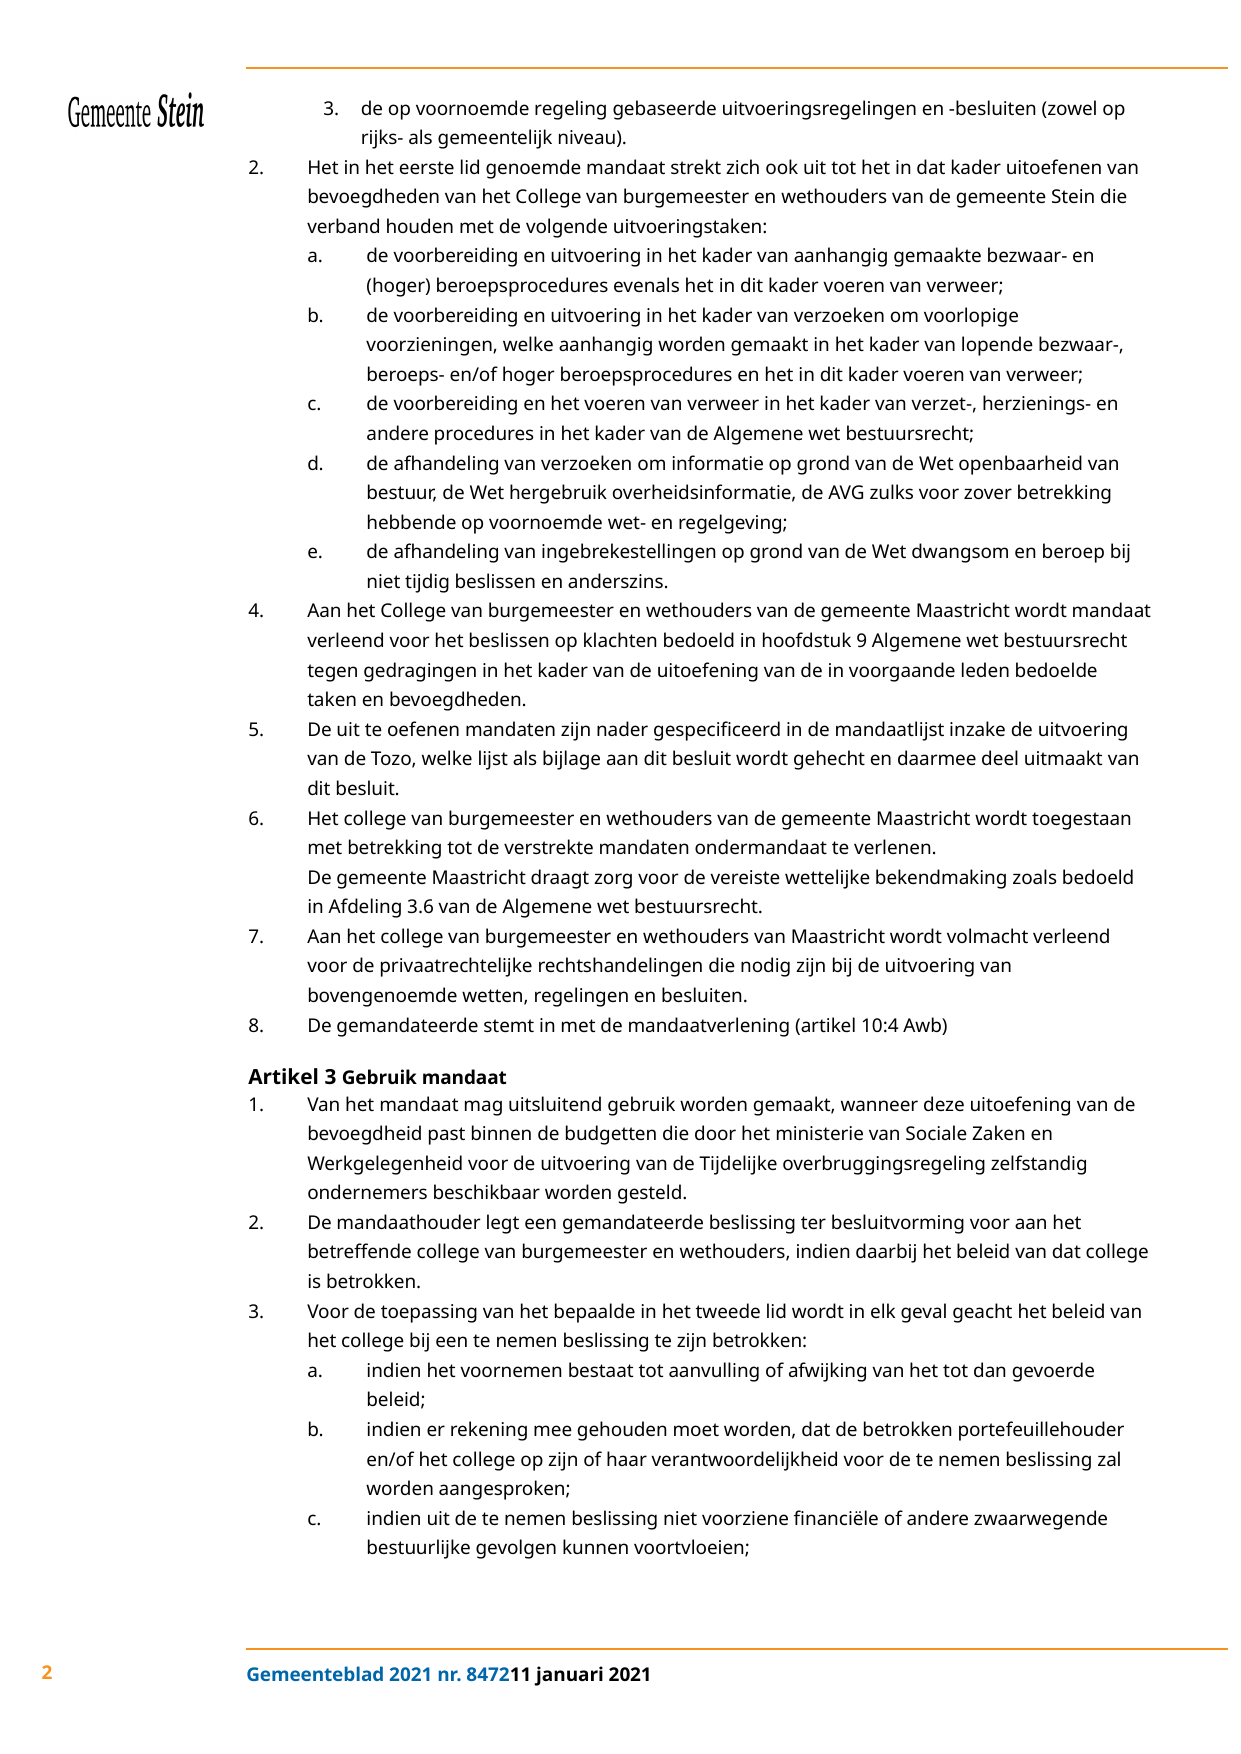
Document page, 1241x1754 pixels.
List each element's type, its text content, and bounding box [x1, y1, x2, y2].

list Het college van burgemeester en wethouders van de gemeente Maastricht wordt toegestaan met betrekking tot de verstrekte mandaten ondermandaat te verlenen. [248, 805, 1152, 860]
list Voor de toepassing van het bepaalde in het tweede lid wordt in elk geval geacht het beleid van het college bij een te nemen beslissing te zijn betrokken: [248, 1298, 1152, 1353]
list indien er rekening mee gehouden moet worden, dat de betrokken portefeuillehouder en/of het college op zijn of haar verantwoordelijkheid voor de te nemen beslissing zal worden aangesproken; [307, 1416, 1152, 1501]
picture [41, 47, 231, 172]
list De gemandateerde stemt in met de mandaatverlening (artikel 10:4 Awb) [248, 1012, 1152, 1038]
list de voorbereiding en het voeren van verweer in het kader van verzet-, herzienings- en andere procedures in het kader van de Algemene wet bestuursrecht; [307, 391, 1152, 446]
list De mandaathouder legt een gemandateerde beslissing ter besluitvorming voor aan het betreffende college van burgemeester en wethouders, indien daarbij het beleid van dat college is betrokken. [248, 1209, 1152, 1294]
list indien uit de te nemen beslissing niet voorziene financiële of andere zwaarwegende bestuurlijke gevolgen kunnen voortvloeien; [307, 1505, 1152, 1560]
list De uit te oefenen mandaten zijn nader gespecificeerd in de mandaatlijst inzake de uitvoering van de Tozo, welke lijst als bijlage aan dit besluit wordt gehecht en daarmee deel uitmaakt van dit besluit. [248, 716, 1152, 801]
text Artikel 3 Gebruik mandaat [248, 1062, 1152, 1091]
list Van het mandaat mag uitsluitend gebruik worden gemaakt, wanneer deze uitoefening van de bevoegdheid past binnen de budgetten die door het ministerie van Sociale Zaken en Werkgelegenheid voor de uitvoering van de Tijdelijke overbruggingsregeling zelfstandig ondernemers beschikbaar worden gesteld. [248, 1091, 1152, 1205]
list de voorbereiding en uitvoering in het kader van aanhangig gemaakte bezwaar- en (hoger) beroepsprocedures evenals het in dit kader voeren van verweer; [307, 243, 1152, 298]
list de voorbereiding en uitvoering in het kader van verzoeken om voorlopige voorzieningen, welke aanhangig worden gemaakt in het kader van lopende bezwaar-, beroeps- en/of hoger beroepsprocedures en het in dit kader voeren van verweer; [307, 302, 1152, 387]
list Aan het College van burgemeester en wethouders van de gemeente Maastricht wordt mandaat verleend voor het beslissen op klachten bedoeld in hoofdstuk 9 Algemene wet bestuursrecht tegen gedragingen in het kader van de uitoefening van de in voorgaande leden bedoelde taken en bevoegdheden. [248, 598, 1152, 712]
list de afhandeling van verzoeken om informatie op grond van de Wet openbaarheid van bestuur, de Wet hergebruik overheidsinformatie, de AVG zulks voor zover betrekking hebbende op voornoemde wet- en regelgeving; [307, 450, 1152, 535]
list Aan het college van burgemeester en wethouders van Maastricht wordt volmacht verleend voor de privaatrechtelijke rechtshandelingen die nodig zijn bij de uitvoering van bovengenoemde wetten, regelingen en besluiten. [248, 923, 1152, 1008]
list Het in het eerste lid genoemde mandaat strekt zich ook uit tot het in dat kader uitoefenen van bevoegdheden van het College van burgemeester en wethouders van de gemeente Stein die verband houden met de volgende uitvoeringstaken: [248, 154, 1152, 239]
list de afhandeling van ingebrekestellingen op grond van de Wet dwangsom en beroep bij niet tijdig beslissen en anderszins. [307, 538, 1152, 594]
list De gemeente Maastricht draagt zorg voor de vereiste wettelijke bekendmaking zoals bedoeld in Afdeling 3.6 van de Algemene wet bestuursrecht. [248, 864, 1152, 919]
list indien het voornemen bestaat tot aanvulling of afwijking van het tot dan gevoerde beleid; [307, 1357, 1152, 1412]
list de op voornoemde regeling gebaseerde uitvoeringsregelingen en -besluiten (zowel op rijks- als gemeentelijk niveau). [323, 95, 1152, 150]
